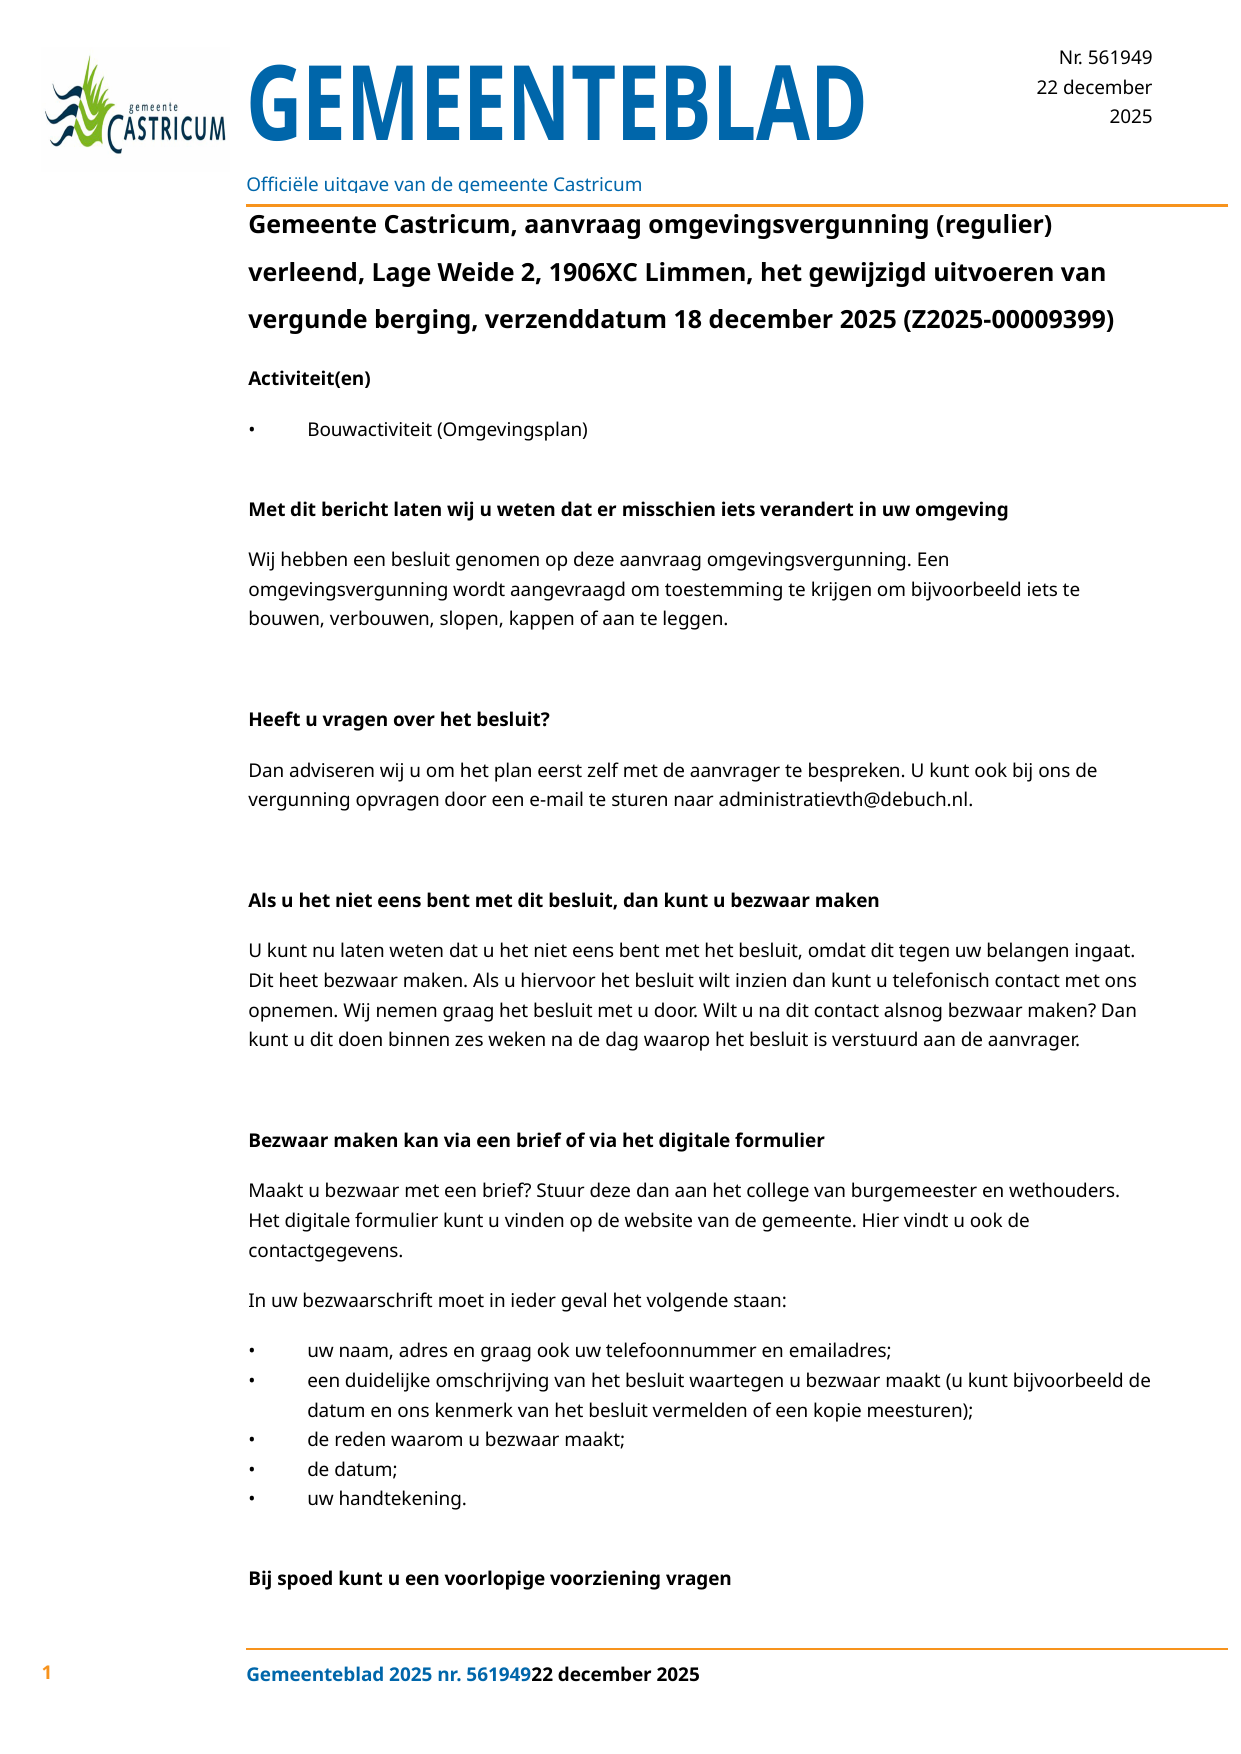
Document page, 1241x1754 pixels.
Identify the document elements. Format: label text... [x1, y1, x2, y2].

picture [41, 47, 231, 172]
text Wij hebben een besluit genomen op deze aanvraag omgevingsvergunning. Een omgevingsvergunning wordt aangevraagd om toestemming te krijgen om bijvoorbeeld iets te bouwen, verbouwen, slopen, kappen of aan te leggen. [248, 546, 1152, 631]
text Als u het niet eens bent met dit besluit, dan kunt u bezwaar maken [248, 887, 1152, 913]
text Maakt u bezwaar met een brief? Stuur deze dan aan het college van burgemeester en wethouders. Het digitale formulier kunt u vinden op de website van de gemeente. Hier vindt u ook de contactgegevens. [248, 1178, 1152, 1262]
text Met dit bericht laten wij u weten dat er misschien iets verandert in uw omgeving [248, 496, 1152, 522]
list de reden waarom u bezwaar maakt; [248, 1426, 1152, 1452]
text In uw bezwaarschrift moet in ieder geval het volgende staan: [248, 1287, 1152, 1313]
text Gemeente Castricum, aanvraag omgevingsvergunning (regulier) verleend, Lage Weide 2, 1906XC Limmen, het gewijzigd uitvoeren van vergunde berging, verzenddatum 18 december 2025 (Z2025-00009399) [248, 207, 1152, 336]
list Bouwactiviteit (Omgevingsplan) [248, 416, 1152, 442]
text Dan adviseren wij u om het plan eerst zelf met de aanvrager te bespreken. U kunt ook bij ons de vergunning opvragen door een e-mail te sturen naar administratievth@debuch.nl. [248, 757, 1152, 812]
list uw naam, adres en graag ook uw telefoonnummer en emailadres; [248, 1338, 1152, 1363]
text Bezwaar maken kan via een brief of via het digitale formulier [248, 1127, 1152, 1153]
list uw handtekening. [248, 1486, 1152, 1511]
text Activiteit(en) [248, 366, 1152, 391]
list de datum; [248, 1456, 1152, 1482]
text Heeft u vragen over het besluit? [248, 706, 1152, 732]
list een duidelijke omschrijving van het besluit waartegen u bezwaar maakt (u kunt bijvoorbeeld de datum en ons kenmerk van het besluit vermelden of een kopie meesturen); [248, 1367, 1152, 1422]
text Bij spoed kunt u een voorlopige voorziening vragen [248, 1566, 1152, 1591]
text U kunt nu laten weten dat u het niet eens bent met het besluit, omdat dit tegen uw belangen ingaat. Dit heet bezwaar maken. Als u hiervoor het besluit wilt inzien dan kunt u telefonisch contact met ons opnemen. Wij nemen graag het besluit met u door. Wilt u na dit contact alsnog bezwaar maken? Dan kunt u dit doen binnen zes weken na de dag waarop het besluit is verstuurd aan de aanvrager. [248, 938, 1152, 1052]
